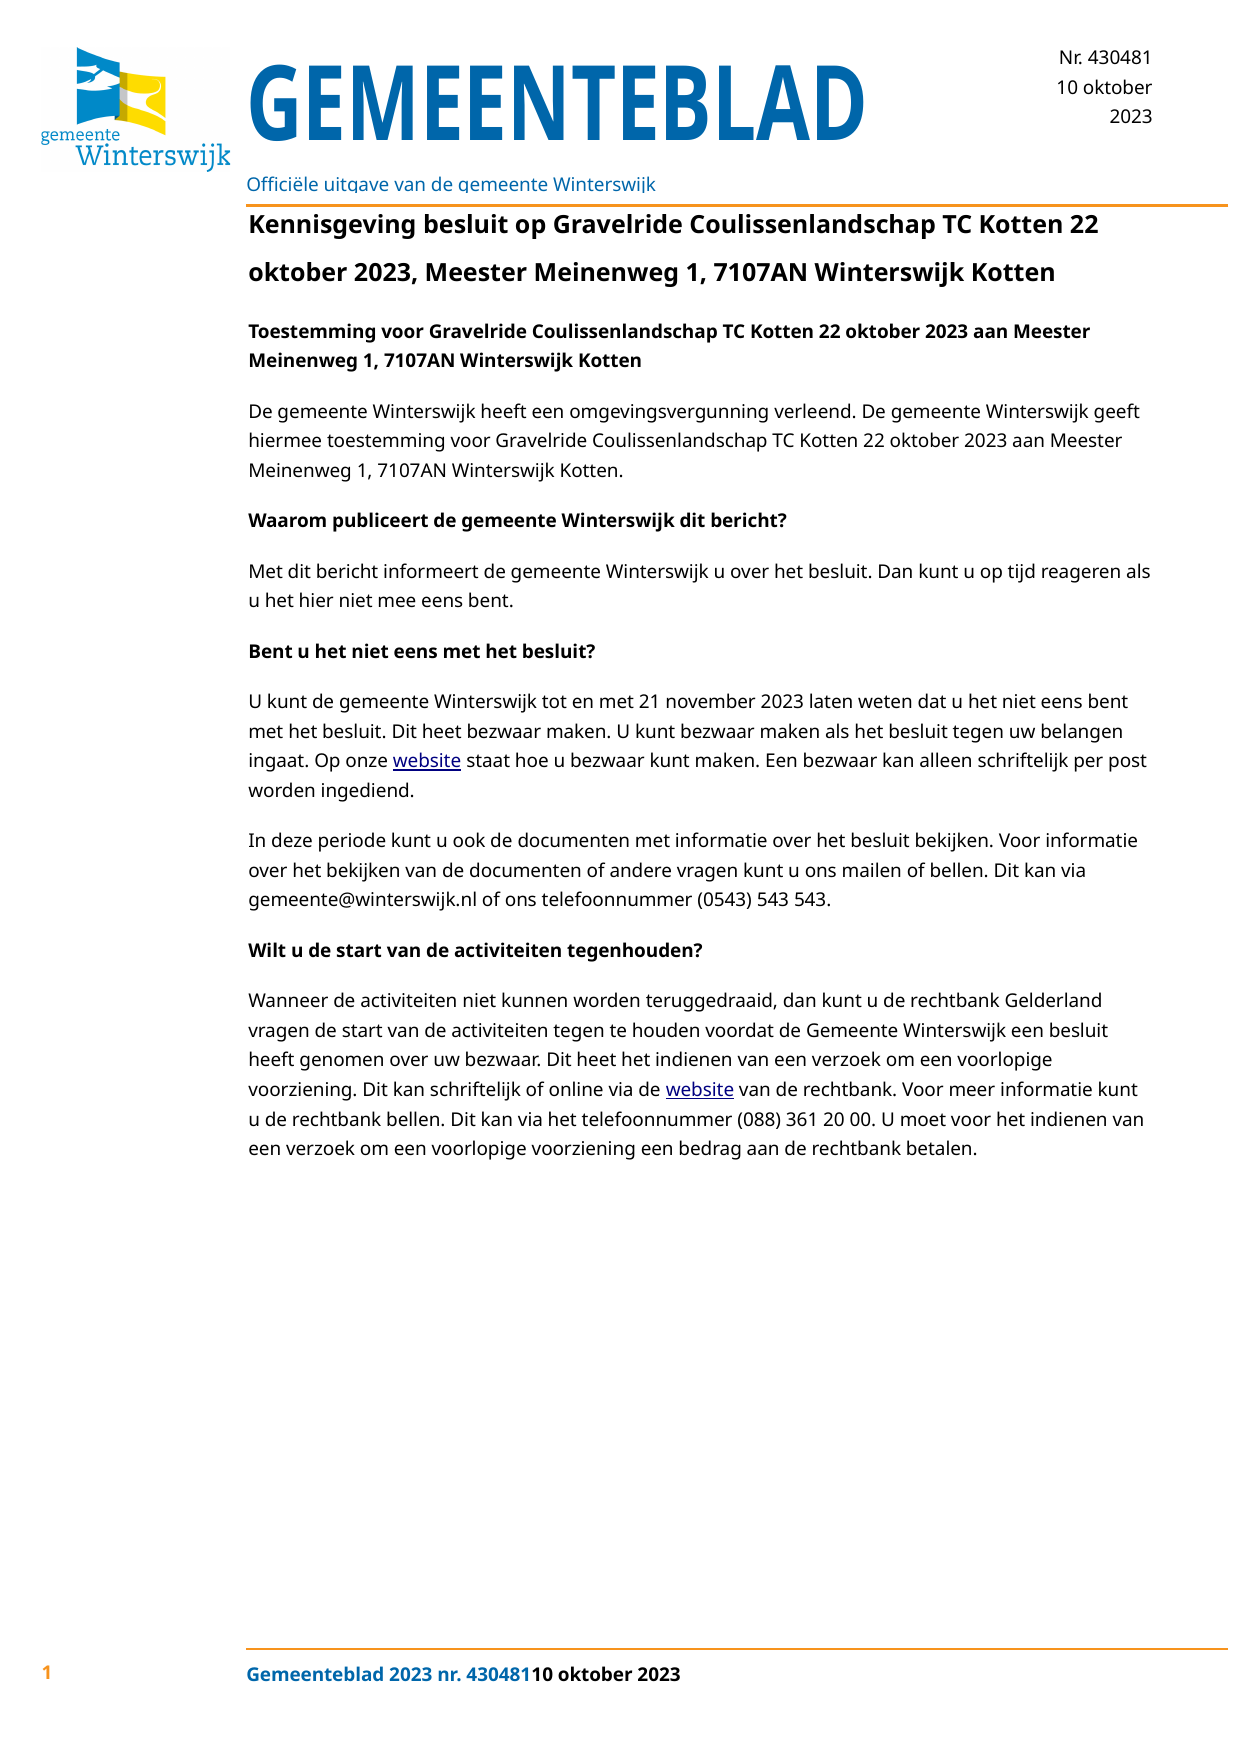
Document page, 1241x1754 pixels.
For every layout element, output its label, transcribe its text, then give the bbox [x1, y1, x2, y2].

text Met dit bericht informeert de gemeente Winterswijk u over het besluit. Dan kunt u op tijd reageren als u het hier niet mee eens bent. [248, 558, 1152, 613]
text Toestemming voor Gravelride Coulissenlandschap TC Kotten 22 oktober 2023 aan Meester Meinenweg 1, 7107AN Winterswijk Kotten [248, 318, 1152, 373]
text Wilt u de start van de activiteiten tegenhouden? [248, 937, 1152, 963]
text Wanneer de activiteiten niet kunnen worden teruggedraaid, dan kunt u de rechtbank Gelderland vragen de start van de activiteiten tegen te houden voordat de Gemeente Winterswijk een besluit heeft genomen over uw bezwaar. Dit heet het indienen van een verzoek om een voorlopige voorziening. Dit kan schriftelijk of online via de website van de rechtbank. Voor meer informatie kunt u de rechtbank bellen. Dit kan via het telefoonnummer (088) 361 20 00. U moet voor het indienen van een verzoek om een voorlopige voorziening een bedrag aan de rechtbank betalen. [248, 987, 1152, 1161]
text Waarom publiceert de gemeente Winterswijk dit bericht? [248, 507, 1152, 533]
picture [225, 153, 231, 162]
text Kennisgeving besluit op Gravelride Coulissenlandschap TC Kotten 22 oktober 2023, Meester Meinenweg 1, 7107AN Winterswijk Kotten [248, 207, 1152, 288]
picture [41, 47, 231, 172]
text De gemeente Winterswijk heeft een omgevingsvergunning verleend. De gemeente Winterswijk geeft hiermee toestemming voor Gravelride Coulissenlandschap TC Kotten 22 oktober 2023 aan Meester Meinenweg 1, 7107AN Winterswijk Kotten. [248, 398, 1152, 483]
text Bent u het niet eens met het besluit? [248, 638, 1152, 664]
text U kunt de gemeente Winterswijk tot en met 21 november 2023 laten weten dat u het niet eens bent met het besluit. Dit heet bezwaar maken. U kunt bezwaar maken als het besluit tegen uw belangen ingaat. Op onze website staat hoe u bezwaar kunt maken. Een bezwaar kan alleen schriftelijk per post worden ingediend. [248, 688, 1152, 803]
text In deze periode kunt u ook de documenten met informatie over het besluit bekijken. Voor informatie over het bekijken van de documenten of andere vragen kunt u ons mailen of bellen. Dit kan via gemeente@winterswijk.nl of ons telefoonnummer (0543) 543 543. [248, 827, 1152, 912]
